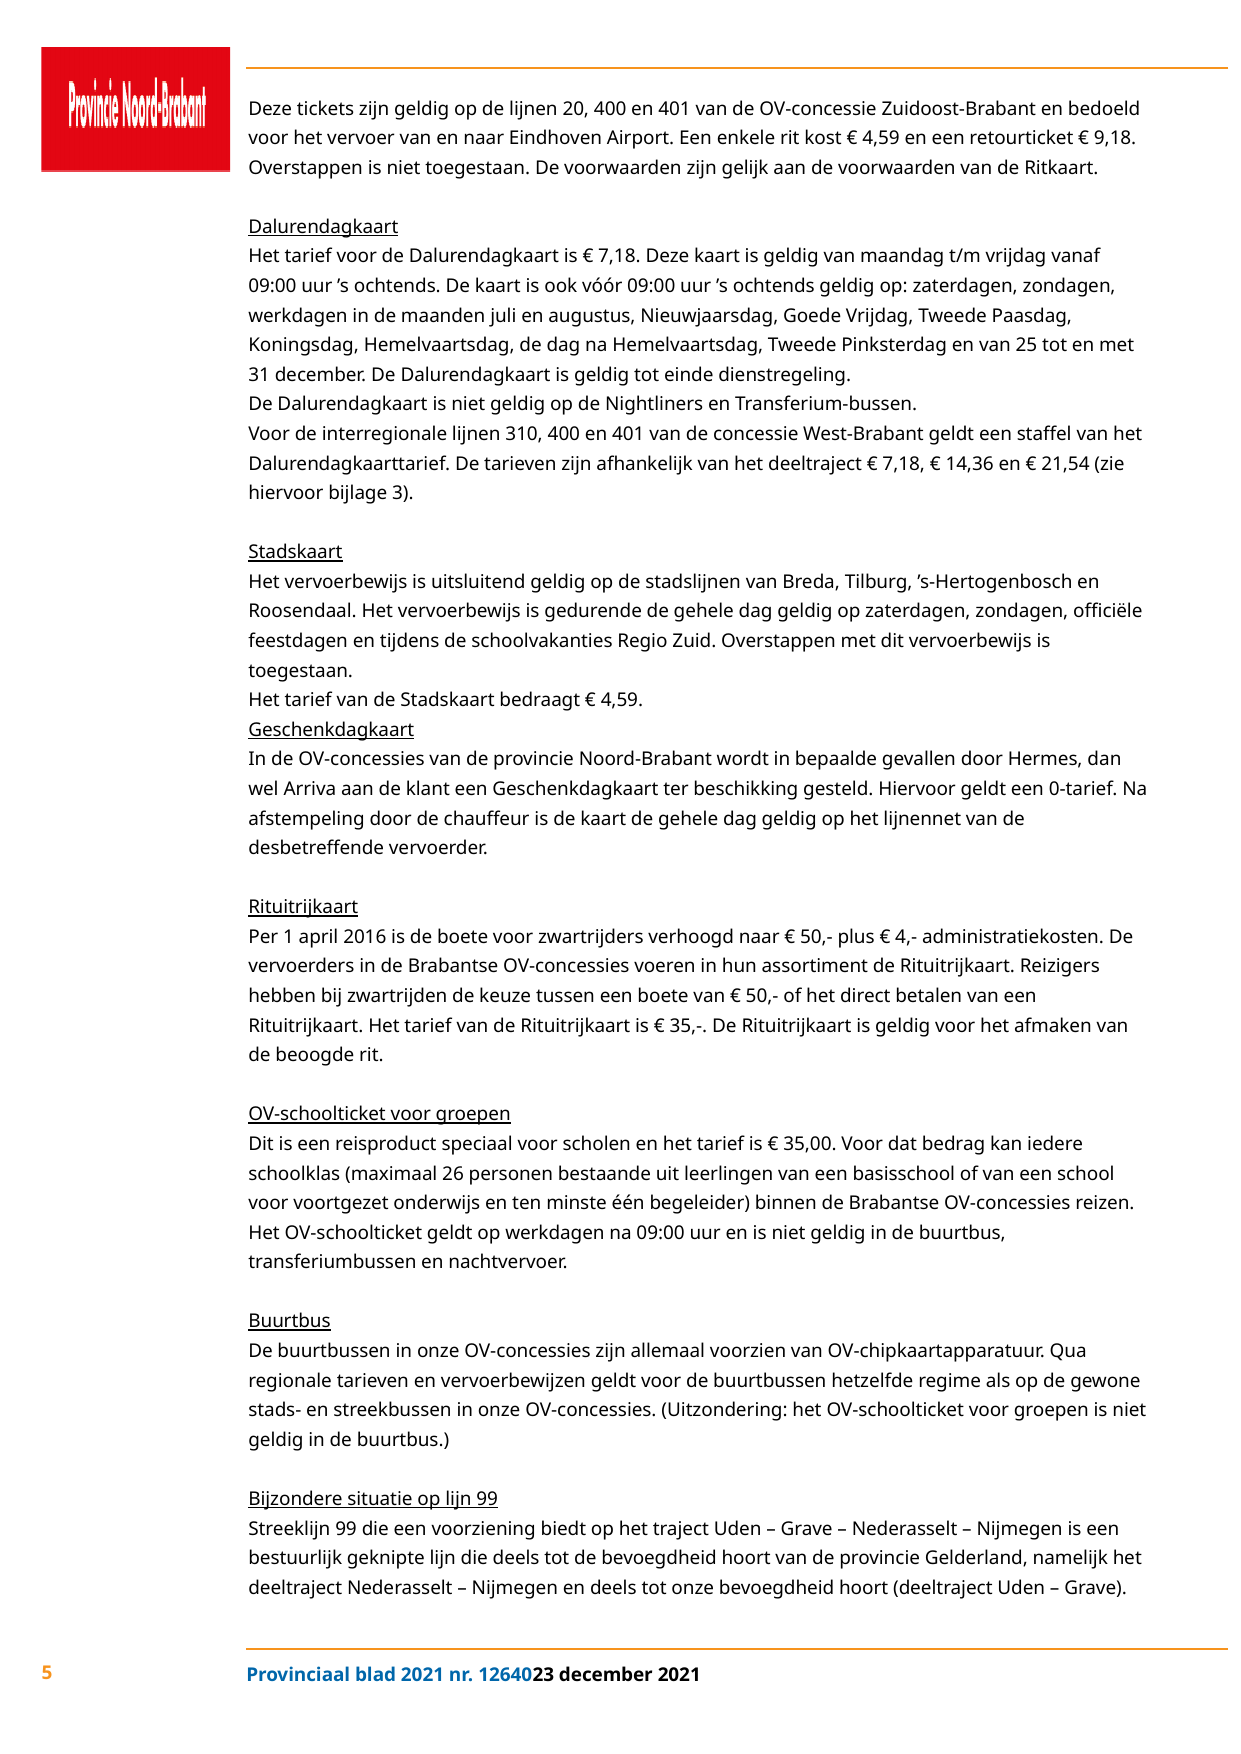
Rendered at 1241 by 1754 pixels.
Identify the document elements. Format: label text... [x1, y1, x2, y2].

text OV-schoolticket voor groepen [248, 1101, 1152, 1126]
text Het tarief voor de Dalurendagkaart is € 7,18. Deze kaart is geldig van maandag t/m vrijdag vanaf 09:00 uur ’s ochtends. De kaart is ook vóór 09:00 uur ’s ochtends geldig op: zaterdagen, zondagen, werkdagen in de maanden juli en augustus, Nieuwjaarsdag, Goede Vrijdag, Tweede Paasdag, Koningsdag, Hemelvaartsdag, de dag na Hemelvaartsdag, Tweede Pinksterdag en van 25 tot en met 31 december. De Dalurendagkaart is geldig tot einde dienstregeling. [248, 243, 1152, 387]
text Dit is een reisproduct speciaal voor scholen en het tarief is € 35,00. Voor dat bedrag kan iedere schoolklas (maximaal 26 personen bestaande uit leerlingen van een basisschool of van een school voor voortgezet onderwijs en ten minste één begeleider) binnen de Brabantse OV-concessies reizen. Het OV-schoolticket geldt op werkdagen na 09:00 uur en is niet geldig in de buurtbus, transferiumbussen en nachtvervoer. [248, 1130, 1152, 1274]
text Voor de interregionale lijnen 310, 400 en 401 van de concessie West-Brabant geldt een staffel van het Dalurendagkaarttarief. De tarieven zijn afhankelijk van het deeltraject € 7,18, € 14,36 en € 21,54 (zie hiervoor bijlage 3). [248, 420, 1152, 505]
text Dalurendagkaart [248, 213, 1152, 239]
text Het tarief van de Stadskaart bedraagt € 4,59. [248, 686, 1152, 712]
text Het vervoerbewijs is uitsluitend geldig op de stadslijnen van Breda, Tilburg, ’s-Hertogenbosch en Roosendaal. Het vervoerbewijs is gedurende de gehele dag geldig op zaterdagen, zondagen, officiële feestdagen en tijdens de schoolvakanties Regio Zuid. Overstappen met dit vervoerbewijs is toegestaan. [248, 568, 1152, 683]
text Deze tickets zijn geldig op de lijnen 20, 400 en 401 van de OV-concessie Zuidoost-Brabant en bedoeld voor het vervoer van en naar Eindhoven Airport. Een enkele rit kost € 4,59 en een retourticket € 9,18. Overstappen is niet toegestaan. De voorwaarden zijn gelijk aan de voorwaarden van de Ritkaart. [248, 95, 1152, 180]
text Rituitrijkaart [248, 893, 1152, 919]
picture [41, 47, 231, 172]
text Geschenkdagkaart [248, 716, 1152, 742]
text In de OV-concessies van de provincie Noord-Brabant wordt in bepaalde gevallen door Hermes, dan wel Arriva aan de klant een Geschenkdagkaart ter beschikking gesteld. Hiervoor geldt een 0-tarief. Na afstempeling door de chauffeur is de kaart de gehele dag geldig op het lijnennet van de desbetreffende vervoerder. [248, 746, 1152, 860]
text De Dalurendagkaart is niet geldig op de Nightliners en Transferium-bussen. [248, 391, 1152, 416]
text Per 1 april 2016 is de boete voor zwartrijders verhoogd naar € 50,- plus € 4,- administratiekosten. De vervoerders in de Brabantse OV-concessies voeren in hun assortiment de Rituitrijkaart. Reizigers hebben bij zwartrijden de keuze tussen een boete van € 50,- of het direct betalen van een Rituitrijkaart. Het tarief van de Rituitrijkaart is € 35,-. De Rituitrijkaart is geldig voor het afmaken van de beoogde rit. [248, 923, 1152, 1067]
text Buurtbus [248, 1308, 1152, 1333]
text Bijzondere situatie op lijn 99 [248, 1485, 1152, 1511]
text Streeklijn 99 die een voorziening biedt op het traject Uden – Grave – Nederasselt – Nijmegen is een bestuurlijk geknipte lijn die deels tot de bevoegdheid hoort van de provincie Gelderland, namelijk het deeltraject Nederasselt – Nijmegen en deels tot onze bevoegdheid hoort (deeltraject Uden – Grave). [248, 1515, 1152, 1600]
text De buurtbussen in onze OV-concessies zijn allemaal voorzien van OV-chipkaartapparatuur. Qua regionale tarieven en vervoerbewijzen geldt voor de buurtbussen hetzelfde regime als op de gewone stads- en streekbussen in onze OV-concessies. (Uitzondering: het OV-schoolticket voor groepen is niet geldig in de buurtbus.) [248, 1337, 1152, 1452]
text Stadskaart [248, 538, 1152, 564]
